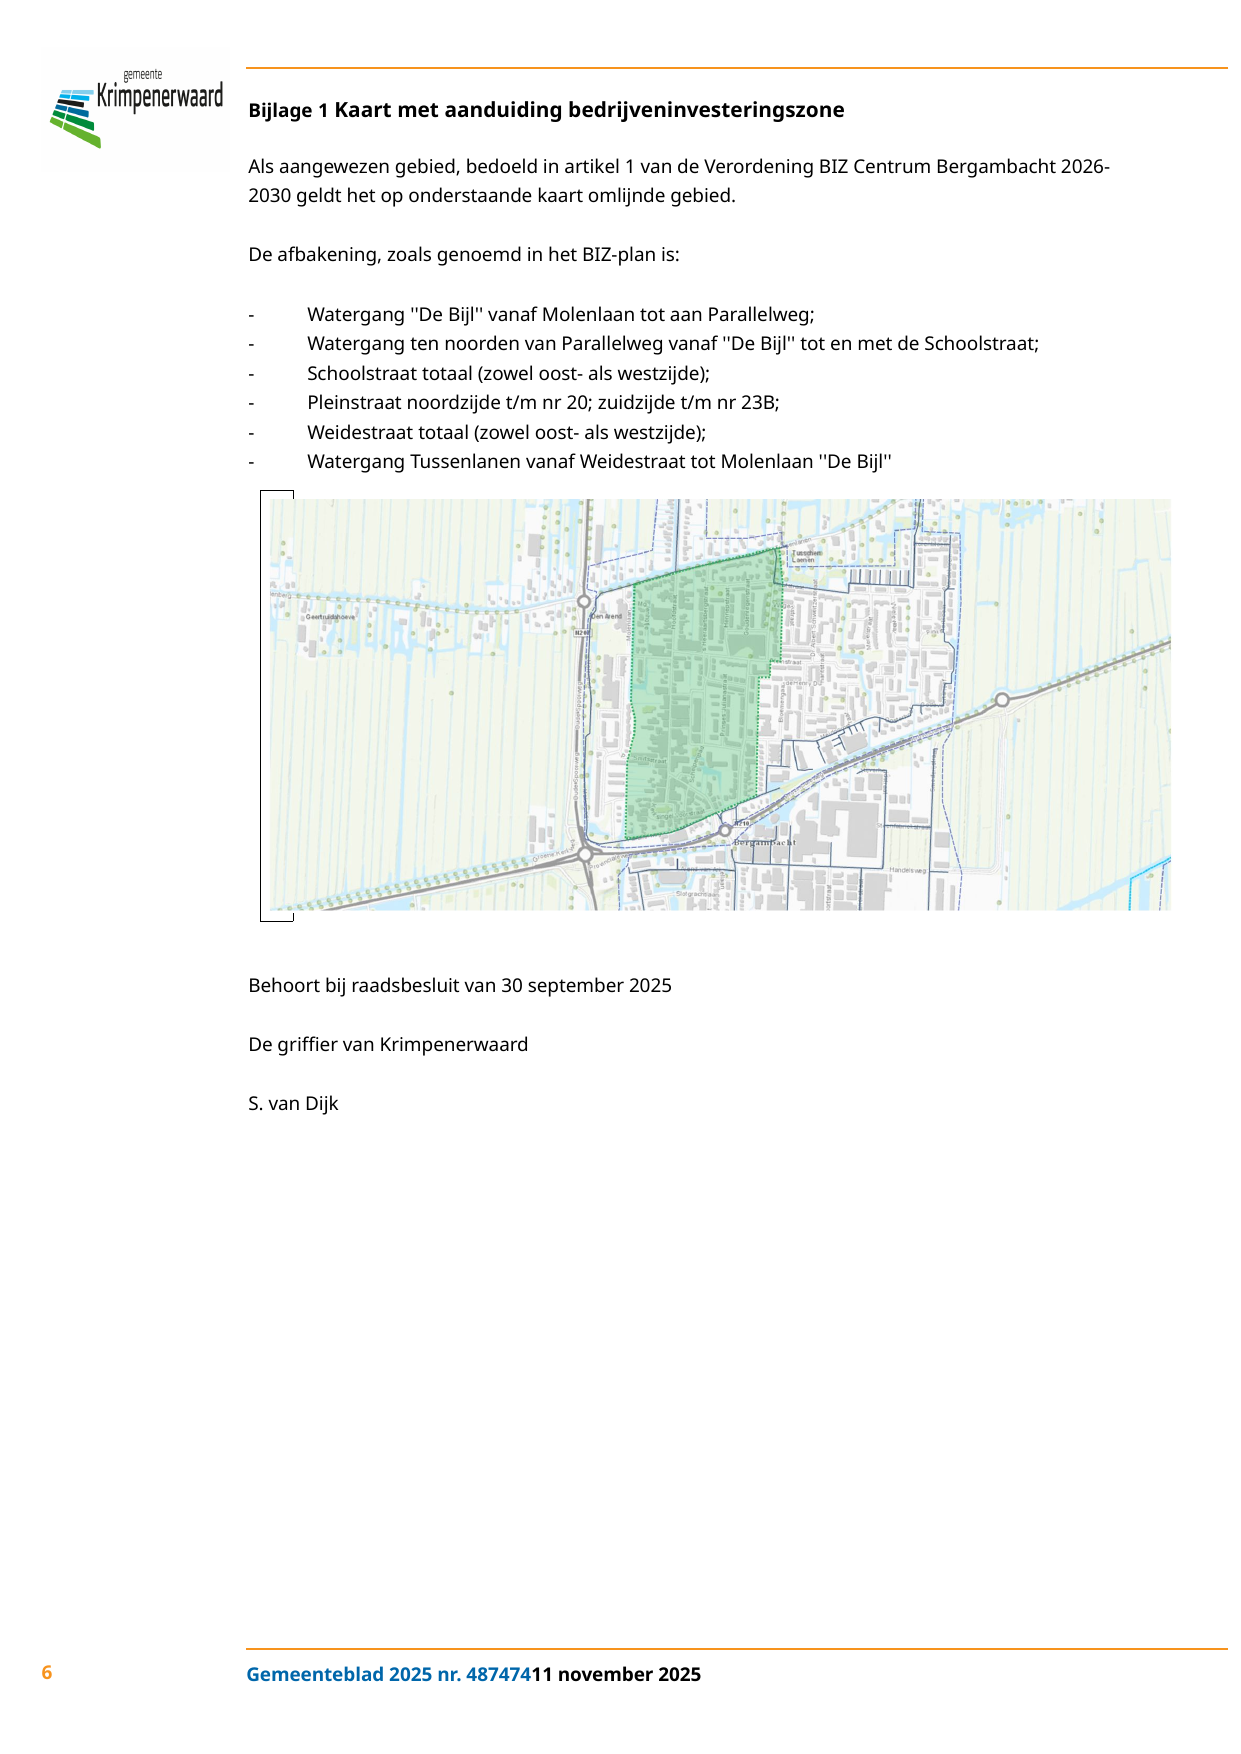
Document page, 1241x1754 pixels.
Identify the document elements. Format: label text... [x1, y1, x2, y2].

list Pleinstraat noordzijde t/m nr 20; zuidzijde t/m nr 23B; [248, 389, 1152, 415]
list Watergang Tussenlanen vanaf Weidestraat tot Molenlaan ''De Bijl'' [248, 449, 1152, 474]
text S. van Dijk [248, 1091, 1152, 1116]
list Weidestraat totaal (zowel oost- als westzijde); [248, 419, 1152, 445]
list Watergang ten noorden van Parallelweg vanaf ''De Bijl'' tot en met de Schoolstraat; [248, 330, 1152, 356]
text Als aangewezen gebied, bedoeld in artikel 1 van de Verordening BIZ Centrum Bergambacht 2026-2030 geldt het op onderstaande kaart omlijnde gebied. [248, 153, 1152, 208]
text Bijlage 1 Kaart met aanduiding bedrijveninvesteringszone [248, 95, 1152, 123]
text De griffier van Krimpenerwaard [248, 1031, 1152, 1057]
picture [41, 47, 231, 172]
list Watergang ''De Bijl'' vanaf Molenlaan tot aan Parallelweg; [248, 301, 1152, 327]
text De afbakening, zoals genoemd in het BIZ-plan is: [248, 242, 1152, 267]
text Behoort bij raadsbesluit van 30 september 2025 [248, 972, 1152, 998]
picture [268, 499, 1173, 913]
list Schoolstraat totaal (zowel oost- als westzijde); [248, 360, 1152, 386]
